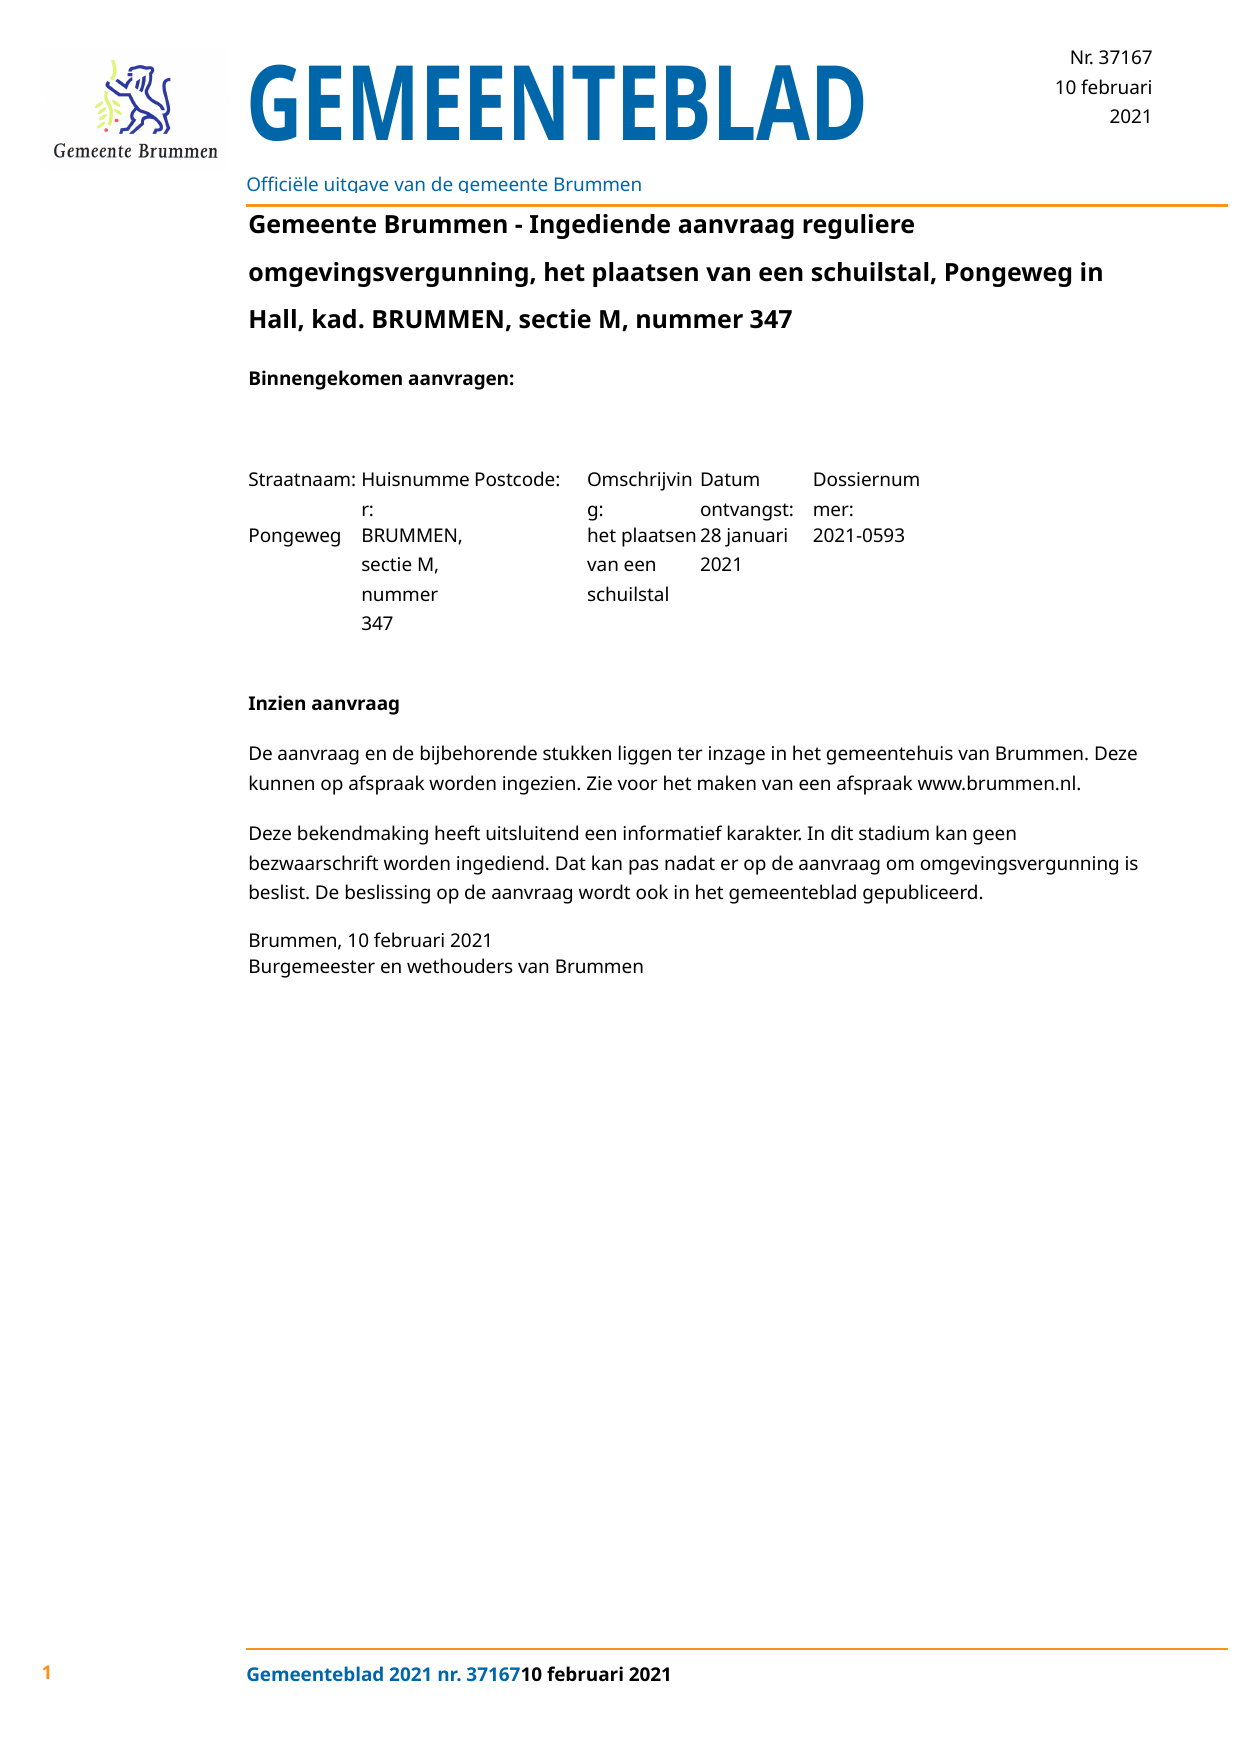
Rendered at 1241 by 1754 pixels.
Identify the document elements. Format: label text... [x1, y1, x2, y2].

table_header [926, 466, 1038, 522]
text De aanvraag en de bijbehorende stukken liggen ter inzage in het gemeentehuis van Brummen. Deze kunnen op afspraak worden ingezien. Zie voor het maken van een afspraak www.brummen.nl. [248, 740, 1152, 796]
table_header Omschrijving: [587, 466, 700, 522]
text Gemeente Brummen - Ingediende aanvraag reguliere omgevingsvergunning, het plaatsen van een schuilstal, Pongeweg in Hall, kad. BRUMMEN, sectie M, nummer 347 [248, 207, 1152, 336]
table_cell Pongeweg [248, 522, 361, 636]
table_cell 28 januari 2021 [700, 522, 813, 636]
table_header Datum ontvangst: [700, 466, 813, 522]
text Inzien aanvraag [248, 690, 1152, 716]
text Burgemeester en wethouders van Brummen [248, 953, 1152, 979]
table_header Huisnummer: [361, 466, 474, 522]
table_header Straatnaam: [248, 466, 361, 522]
picture [41, 47, 231, 172]
table_cell 2021-0593 [813, 522, 926, 636]
text Binnengekomen aanvragen: [248, 366, 1152, 391]
table_cell het plaatsen van een schuilstal [587, 522, 700, 636]
text Deze bekendmaking heeft uitsluitend een informatief karakter. In dit stadium kan geen bezwaarschrift worden ingediend. Dat kan pas nadat er op de aanvraag om omgevingsvergunning is beslist. De beslissing op de aanvraag wordt ook in het gemeenteblad gepubliceerd. [248, 820, 1152, 905]
table_cell BRUMMEN, sectie M, nummer 347 [361, 522, 474, 636]
table_header Dossiernummer: [813, 466, 926, 522]
text Brummen, 10 februari 2021 [248, 927, 1152, 953]
table_cell [474, 522, 587, 636]
table_cell [926, 522, 1038, 636]
table_header Postcode: [474, 466, 587, 522]
table_cell [1039, 522, 1152, 636]
table_header [1039, 466, 1152, 522]
